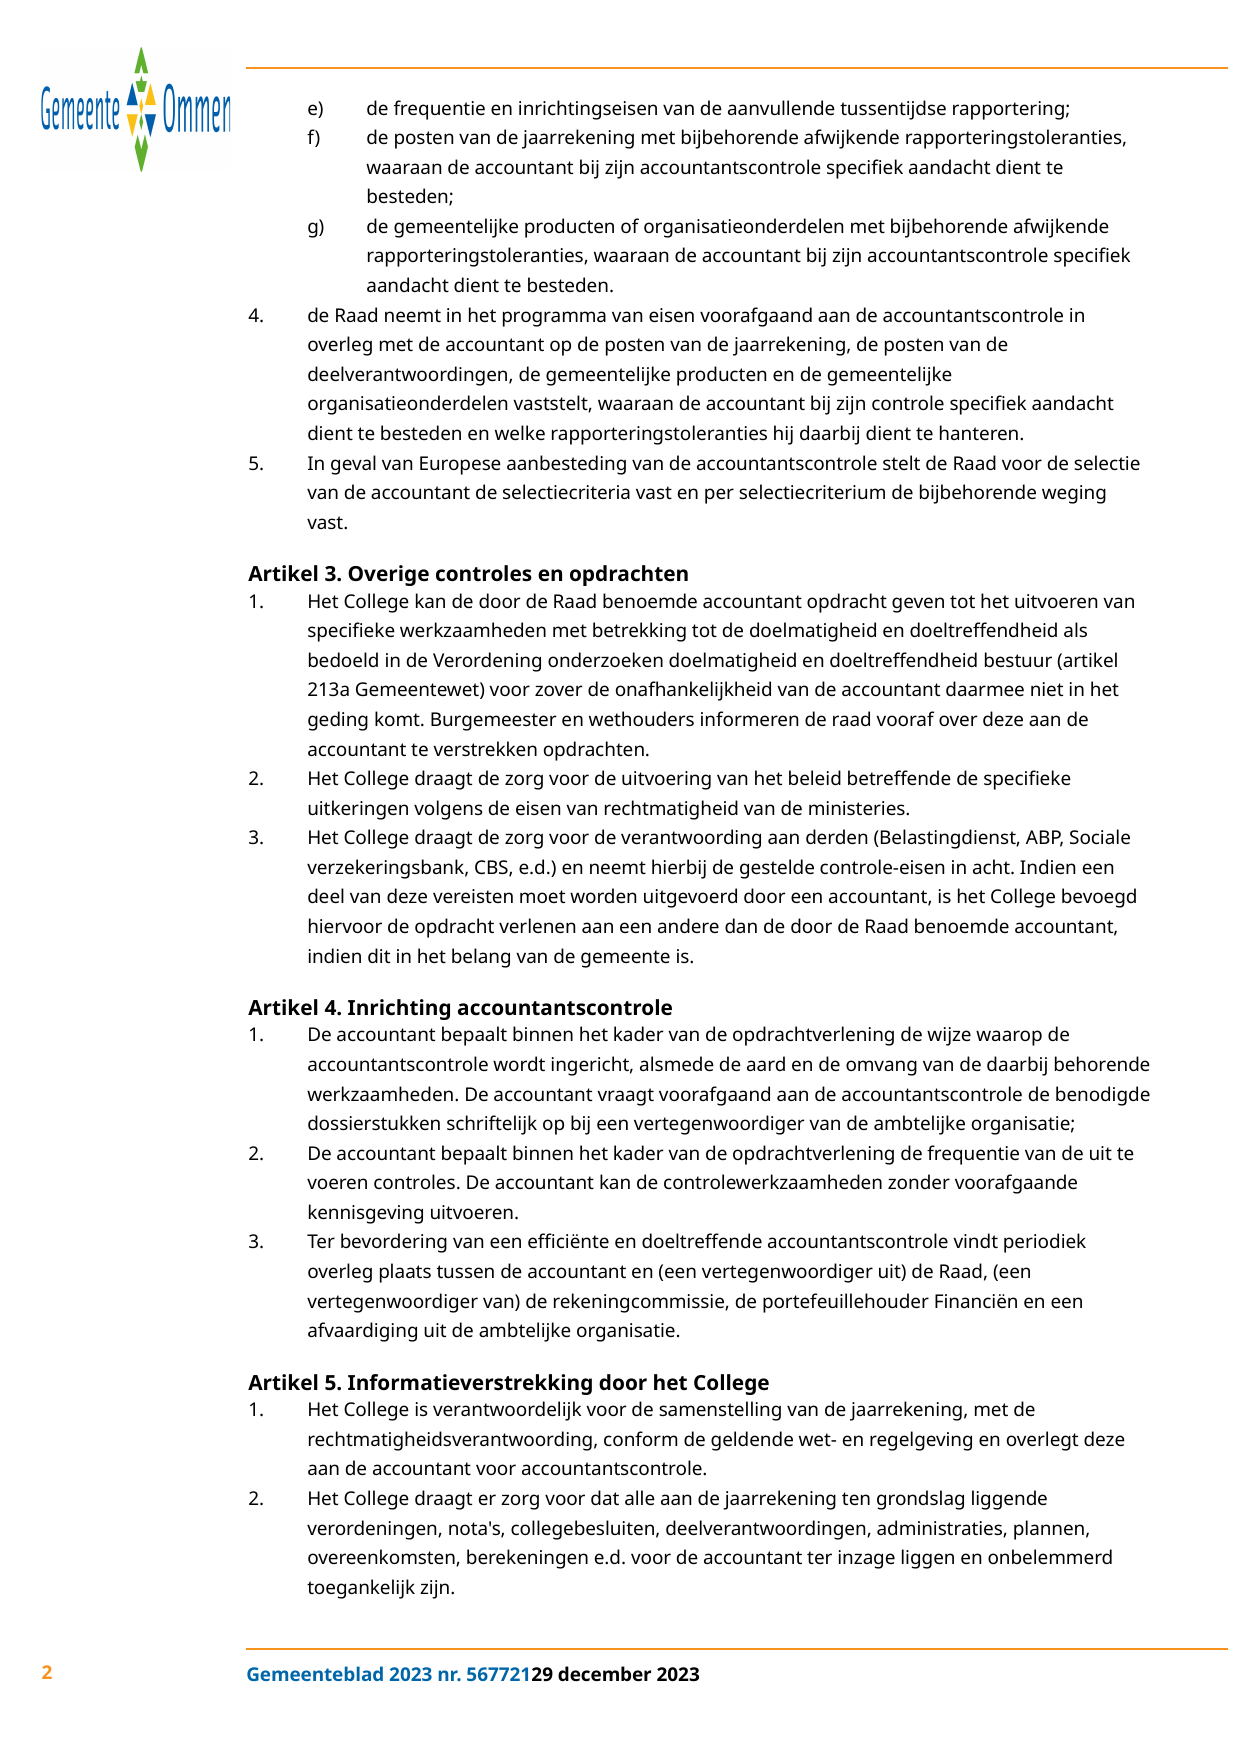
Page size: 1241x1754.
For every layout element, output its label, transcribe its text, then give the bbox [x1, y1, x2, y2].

list Het College is verantwoordelijk voor de samenstelling van de jaarrekening, met de rechtmatigheidsverantwoording, conform de geldende wet- en regelgeving en overlegt deze aan de accountant voor accountantscontrole. [248, 1396, 1152, 1481]
list Het College kan de door de Raad benoemde accountant opdracht geven tot het uitvoeren van specifieke werkzaamheden met betrekking tot de doelmatigheid en doeltreffendheid als bedoeld in de Verordening onderzoeken doelmatigheid en doeltreffendheid bestuur (artikel 213a Gemeentewet) voor zover de onafhankelijkheid van de accountant daarmee niet in het geding komt. Burgemeester en wethouders informeren de raad vooraf over deze aan de accountant te verstrekken opdrachten. [248, 588, 1152, 761]
list de frequentie en inrichtingseisen van de aanvullende tussentijdse rapportering; [307, 95, 1152, 121]
list de posten van de jaarrekening met bijbehorende afwijkende rapporteringstoleranties, waaraan de accountant bij zijn accountantscontrole specifiek aandacht dient te besteden; [307, 124, 1152, 209]
list In geval van Europese aanbesteding van de accountantscontrole stelt de Raad voor de selectie van de accountant de selectiecriteria vast en per selectiecriterium de bijbehorende weging vast. [248, 450, 1152, 535]
list de Raad neemt in het programma van eisen voorafgaand aan de accountantscontrole in overleg met de accountant op de posten van de jaarrekening, de posten van de deelverantwoordingen, de gemeentelijke producten en de gemeentelijke organisatieonderdelen vaststelt, waaraan de accountant bij zijn controle specifiek aandacht dient te besteden en welke rapporteringstoleranties hij daarbij dient te hanteren. [248, 302, 1152, 446]
text Artikel 4. Inrichting accountantscontrole [248, 993, 1152, 1022]
list De accountant bepaalt binnen het kader van de opdrachtverlening de frequentie van de uit te voeren controles. De accountant kan de controlewerkzaamheden zonder voorafgaande kennisgeving uitvoeren. [248, 1140, 1152, 1225]
list Het College draagt de zorg voor de uitvoering van het beleid betreffende de specifieke uitkeringen volgens de eisen van rechtmatigheid van de ministeries. [248, 765, 1152, 821]
picture [41, 47, 231, 172]
list Het College draagt de zorg voor de verantwoording aan derden (Belastingdienst, ABP, Sociale verzekeringsbank, CBS, e.d.) en neemt hierbij de gestelde controle-eisen in acht. Indien een deel van deze vereisten moet worden uitgevoerd door een accountant, is het College bevoegd hiervoor de opdracht verlenen aan een andere dan de door de Raad benoemde accountant, indien dit in het belang van de gemeente is. [248, 824, 1152, 968]
text Artikel 5. Informatieverstrekking door het College [248, 1368, 1152, 1396]
list Ter bevordering van een efficiënte en doeltreffende accountantscontrole vindt periodiek overleg plaats tussen de accountant en (een vertegenwoordiger uit) de Raad, (een vertegenwoordiger van) de rekeningcommissie, de portefeuillehouder Financiën en een afvaardiging uit de ambtelijke organisatie. [248, 1229, 1152, 1343]
list De accountant bepaalt binnen het kader van de opdrachtverlening de wijze waarop de accountantscontrole wordt ingericht, alsmede de aard en de omvang van de daarbij behorende werkzaamheden. De accountant vraagt voorafgaand aan de accountantscontrole de benodigde dossierstukken schriftelijk op bij een vertegenwoordiger van de ambtelijke organisatie; [248, 1022, 1152, 1136]
list de gemeentelijke producten of organisatieonderdelen met bijbehorende afwijkende rapporteringstoleranties, waaraan de accountant bij zijn accountantscontrole specifiek aandacht dient te besteden. [307, 213, 1152, 298]
list Het College draagt er zorg voor dat alle aan de jaarrekening ten grondslag liggende verordeningen, nota's, collegebesluiten, deelverantwoordingen, administraties, plannen, overeenkomsten, berekeningen e.d. voor de accountant ter inzage liggen en onbelemmerd toegankelijk zijn. [248, 1485, 1152, 1599]
text Artikel 3. Overige controles en opdrachten [248, 559, 1152, 588]
